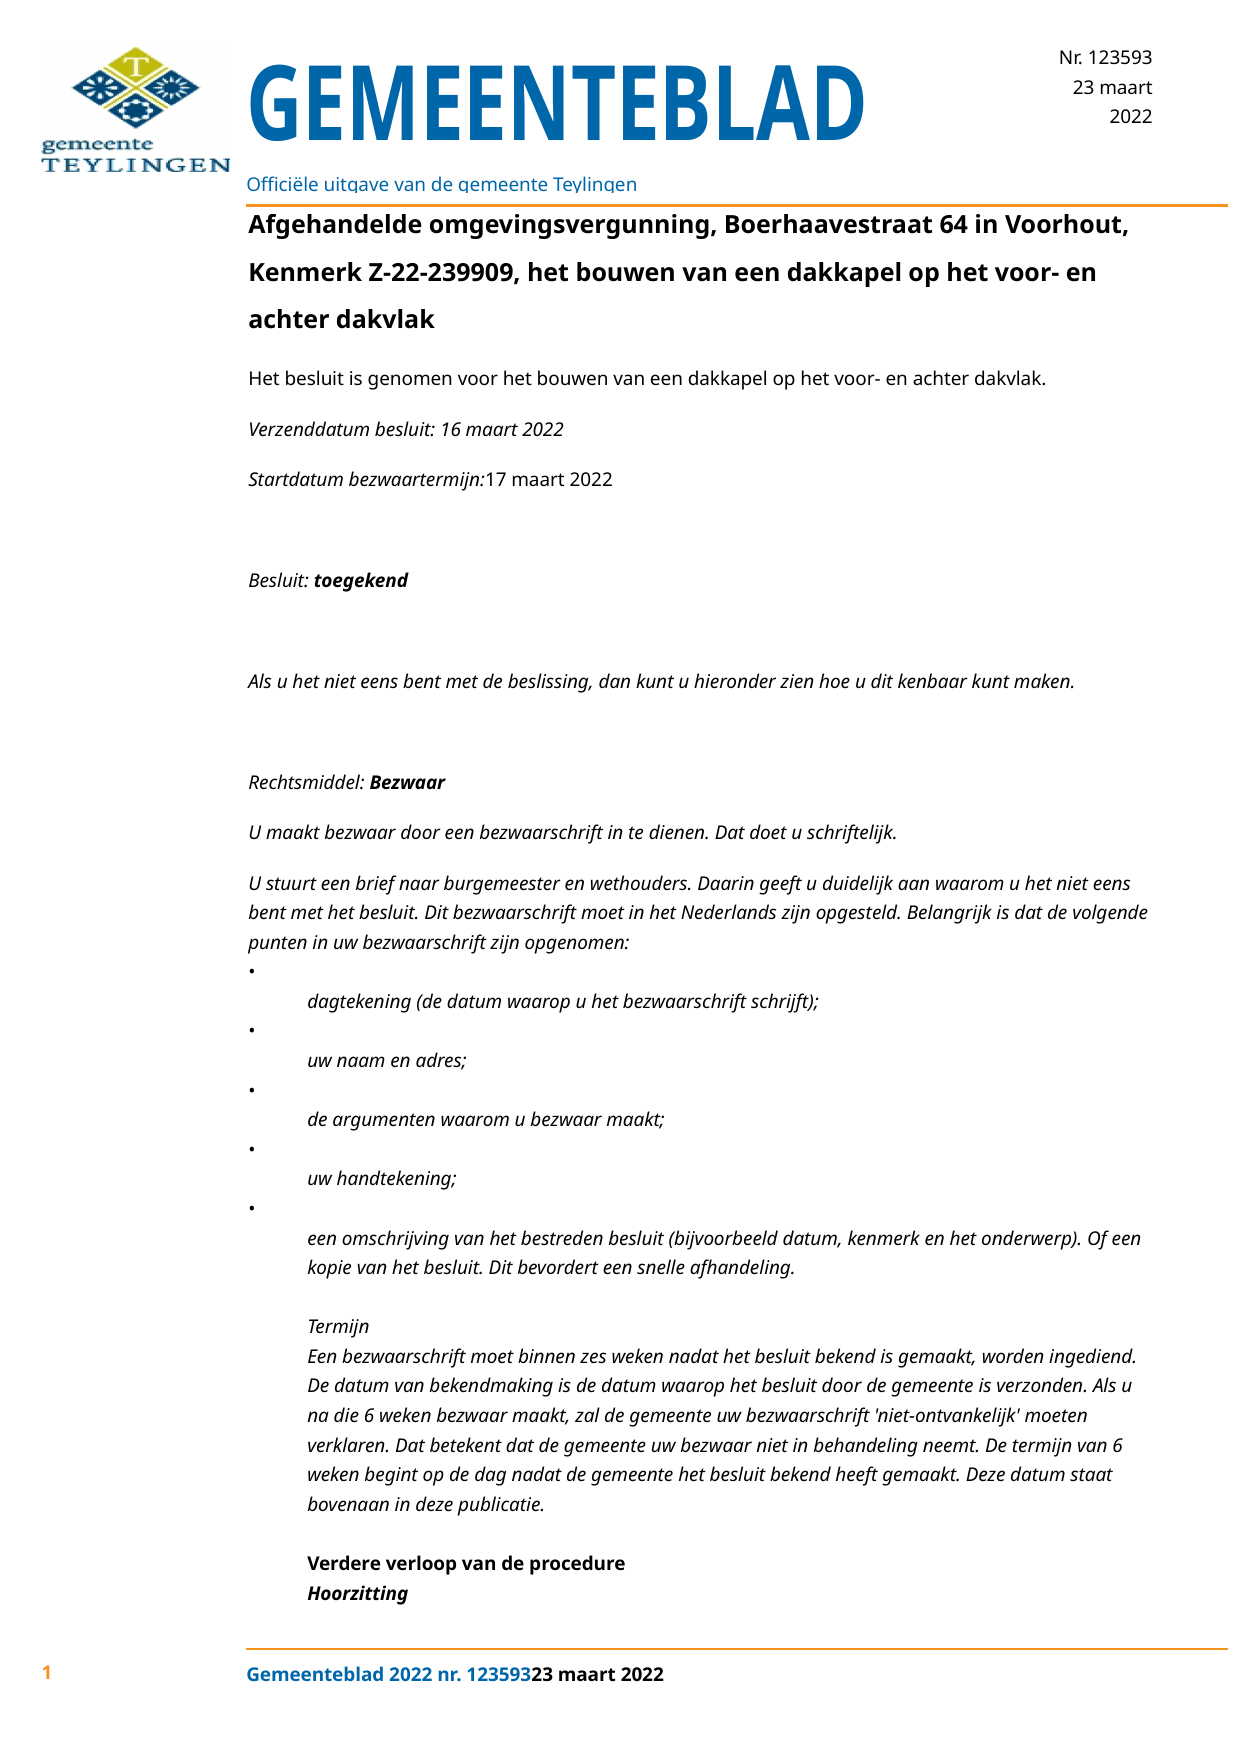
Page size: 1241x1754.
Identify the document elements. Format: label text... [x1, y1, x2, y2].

text Verzenddatum besluit: 16 maart 2022 [248, 416, 1152, 442]
text Het besluit is genomen voor het bouwen van een dakkapel op het voor- en achter dakvlak. [248, 366, 1152, 391]
text U maakt bezwaar door een bezwaarschrift in te dienen. Dat doet u schriftelijk. [248, 819, 1152, 845]
list uw handtekening; [248, 1166, 1152, 1191]
text Besluit: toegekend [248, 567, 1152, 593]
list dagtekening (de datum waarop u het bezwaarschrift schrijft); [248, 988, 1152, 1014]
text Afgehandelde omgevingsvergunning, Boerhaavestraat 64 in Voorhout, Kenmerk Z-22-239909, het bouwen van een dakkapel op het voor- en achter dakvlak [248, 207, 1152, 336]
text Rechtsmiddel: Bezwaar [248, 769, 1152, 794]
list de argumenten waarom u bezwaar maakt; [248, 1106, 1152, 1132]
text U stuurt een brief naar burgemeester en wethouders. Daarin geeft u duidelijk aan waarom u het niet eens bent met het besluit. Dit bezwaarschrift moet in het Nederlands zijn opgesteld. Belangrijk is dat de volgende punten in uw bezwaarschrift zijn opgenomen: [248, 870, 1152, 954]
text Als u het niet eens bent met de beslissing, dan kunt u hieronder zien hoe u dit kenbaar kunt maken. [248, 668, 1152, 694]
text Startdatum bezwaartermijn:17 maart 2022 [248, 466, 1152, 492]
list Termijn [248, 1313, 1152, 1339]
list een omschrijving van het bestreden besluit (bijvoorbeeld datum, kenmerk en het onderwerp). Of een kopie van het besluit. Dit bevordert een snelle afhandeling. [248, 1225, 1152, 1280]
list Hoorzitting [248, 1580, 1152, 1605]
picture [41, 47, 231, 172]
list Verdere verloop van de procedure [248, 1550, 1152, 1576]
list Een bezwaarschrift moet binnen zes weken nadat het besluit bekend is gemaakt, worden ingediend. De datum van bekendmaking is de datum waarop het besluit door de gemeente is verzonden. Als u na die 6 weken bezwaar maakt, zal de gemeente uw bezwaarschrift 'niet-ontvankelijk' moeten verklaren. Dat betekent dat de gemeente uw bezwaar niet in behandeling neemt. De termijn van 6 weken begint op de dag nadat de gemeente het besluit bekend heeft gemaakt. Deze datum staat bovenaan in deze publicatie. [248, 1343, 1152, 1517]
list uw naam en adres; [248, 1047, 1152, 1073]
